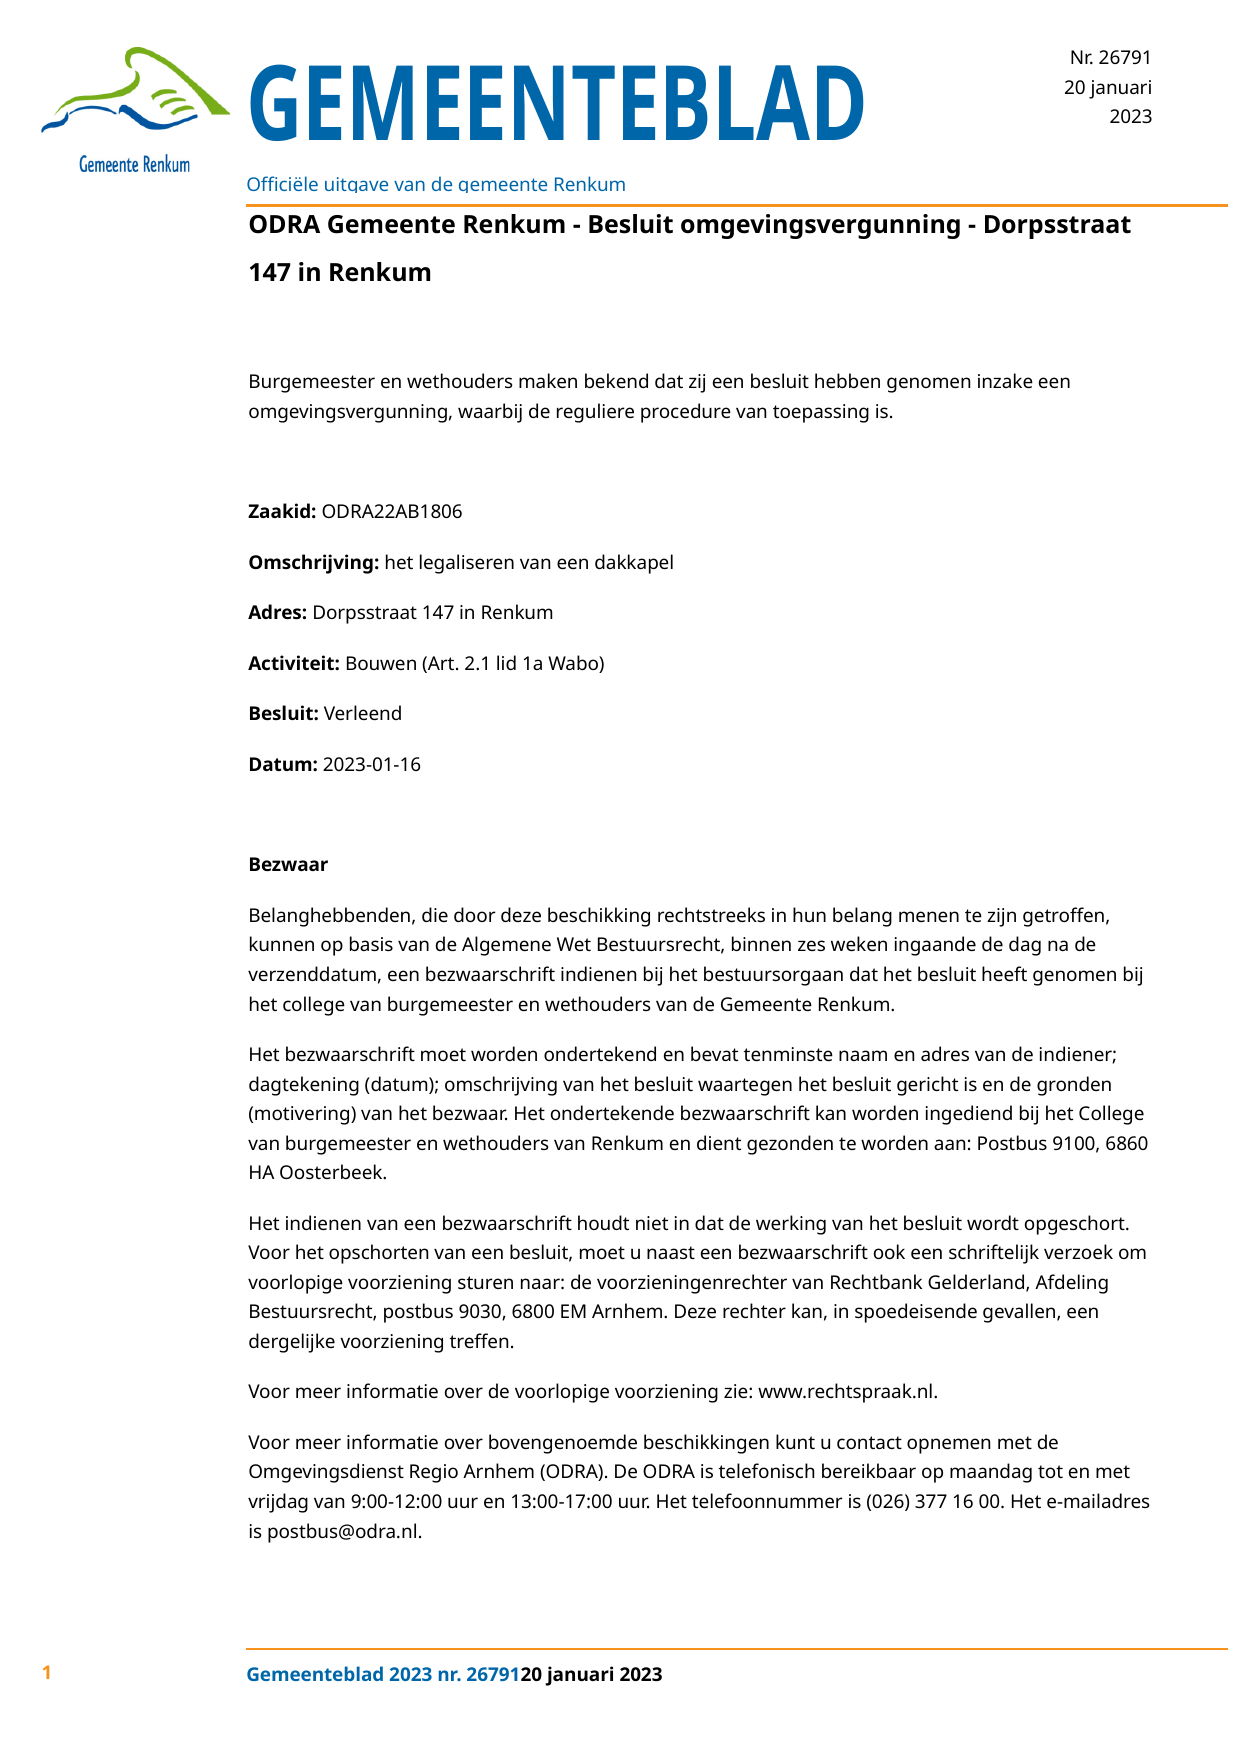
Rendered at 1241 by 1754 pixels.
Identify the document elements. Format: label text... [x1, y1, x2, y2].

picture [41, 47, 231, 172]
text Besluit: Verleend [248, 700, 1152, 726]
text ODRA Gemeente Renkum - Besluit omgevingsvergunning - Dorpsstraat 147 in Renkum [248, 207, 1152, 288]
text Belanghebbenden, die door deze beschikking rechtstreeks in hun belang menen te zijn getroffen, kunnen op basis van de Algemene Wet Bestuursrecht, binnen zes weken ingaande de dag na de verzenddatum, een bezwaarschrift indienen bij het bestuursorgaan dat het besluit heeft genomen bij het college van burgemeester en wethouders van de Gemeente Renkum. [248, 902, 1152, 1017]
text Omschrijving: het legaliseren van een dakkapel [248, 549, 1152, 575]
text Adres: Dorpsstraat 147 in Renkum [248, 599, 1152, 625]
text Het bezwaarschrift moet worden ondertekend en bevat tenminste naam en adres van de indiener; dagtekening (datum); omschrijving van het besluit waartegen het besluit gericht is en de gronden (motivering) van het bezwaar. Het ondertekende bezwaarschrift kan worden ingediend bij het College van burgemeester en wethouders van Renkum en dient gezonden te worden aan: Postbus 9100, 6860 HA Oosterbeek. [248, 1041, 1152, 1185]
text Datum: 2023-01-16 [248, 751, 1152, 777]
text Bezwaar [248, 852, 1152, 877]
text Voor meer informatie over bovengenoemde beschikkingen kunt u contact opnemen met de Omgevingsdienst Regio Arnhem (ODRA). De ODRA is telefonisch bereikbaar op maandag tot en met vrijdag van 9:00-12:00 uur en 13:00-17:00 uur. Het telefoonnummer is (026) 377 16 00. Het e-mailadres is postbus@odra.nl. [248, 1429, 1152, 1544]
text Zaakid: ODRA22AB1806 [248, 499, 1152, 524]
text Voor meer informatie over de voorlopige voorziening zie: www.rechtspraak.nl. [248, 1379, 1152, 1404]
text Activiteit: Bouwen (Art. 2.1 lid 1a Wabo) [248, 650, 1152, 676]
text Burgemeester en wethouders maken bekend dat zij een besluit hebben genomen inzake een omgevingsvergunning, waarbij de reguliere procedure van toepassing is. [248, 368, 1152, 424]
text Het indienen van een bezwaarschrift houdt niet in dat de werking van het besluit wordt opgeschort. Voor het opschorten van een besluit, moet u naast een bezwaarschrift ook een schriftelijk verzoek om voorlopige voorziening sturen naar: de voorzieningenrechter van Rechtbank Gelderland, Afdeling Bestuursrecht, postbus 9030, 6800 EM Arnhem. Deze rechter kan, in spoedeisende gevallen, een dergelijke voorziening treffen. [248, 1210, 1152, 1354]
